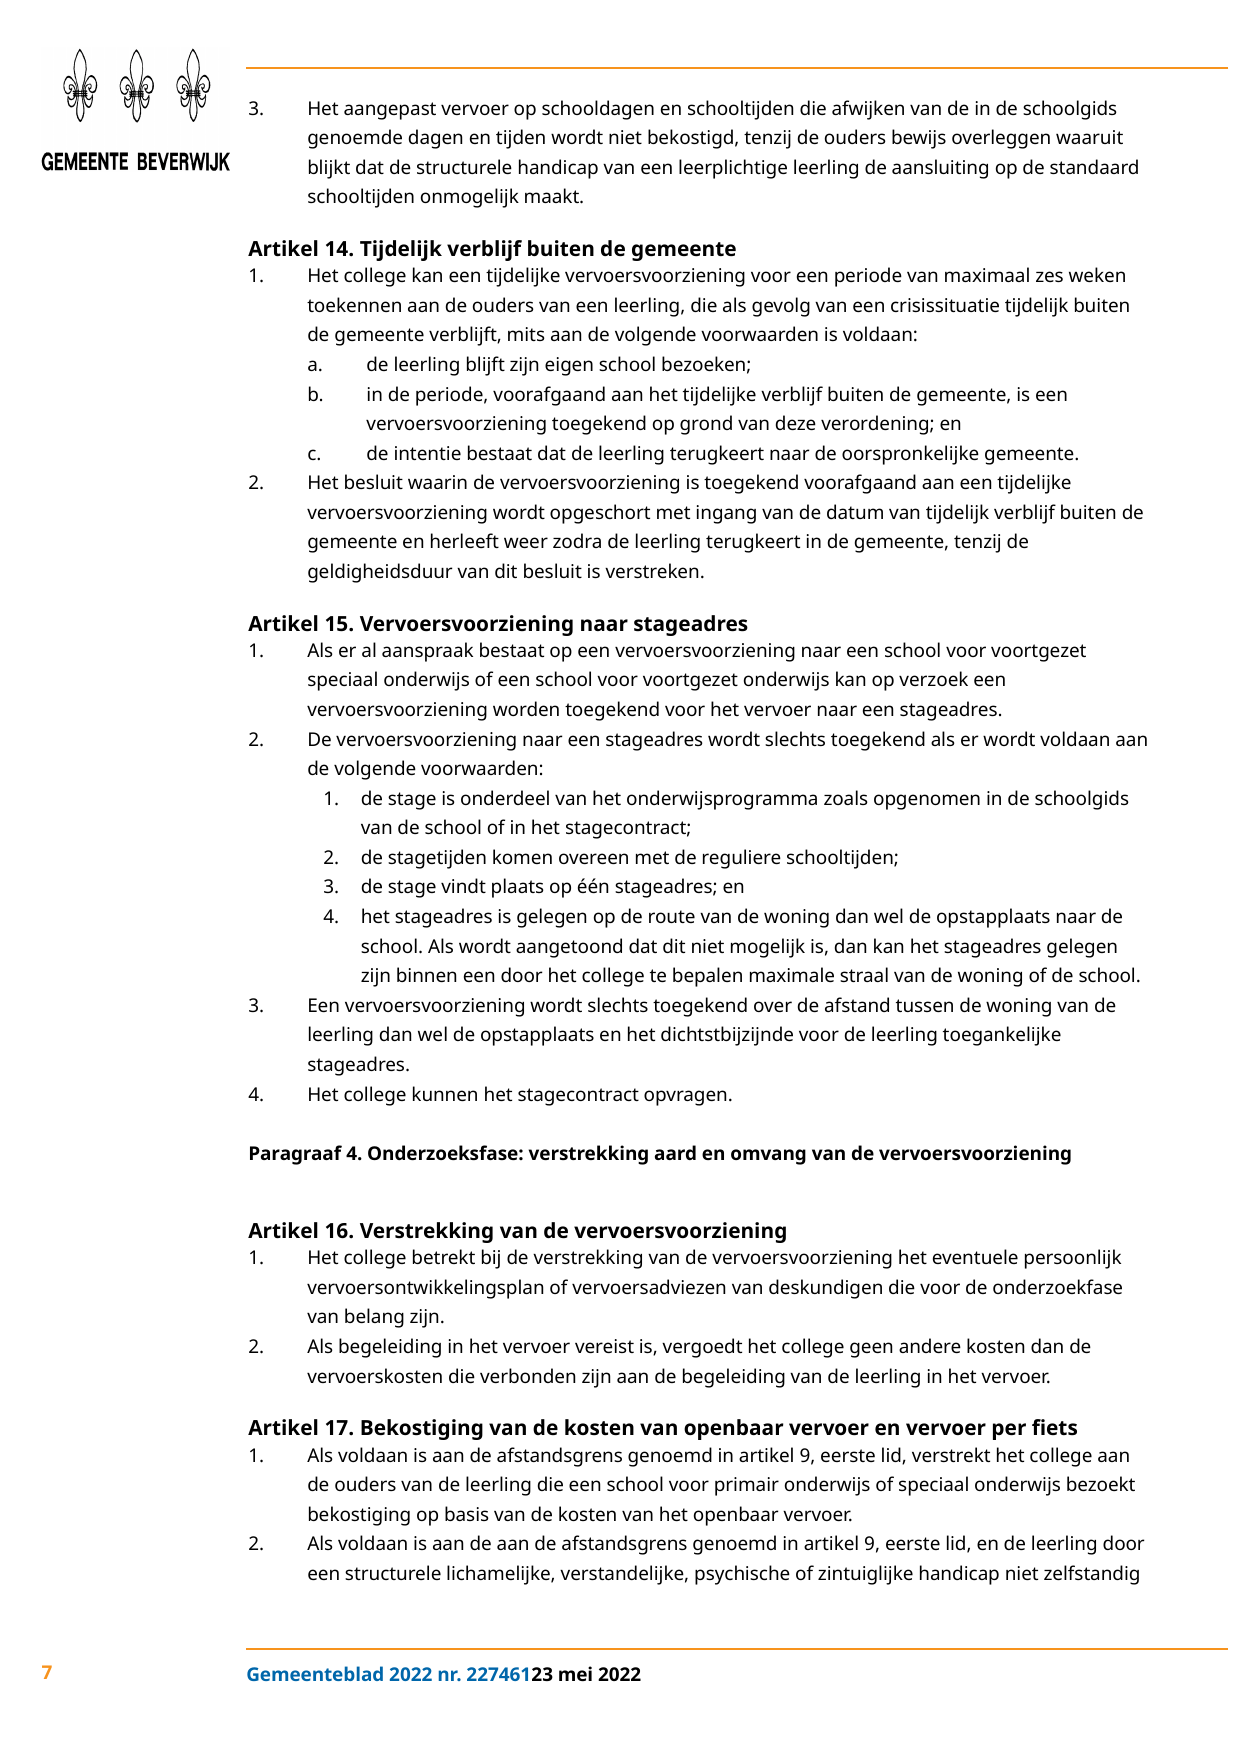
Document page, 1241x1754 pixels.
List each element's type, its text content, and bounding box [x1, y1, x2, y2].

list Als voldaan is aan de aan de afstandsgrens genoemd in artikel 9, eerste lid, en de leerling door een structurele lichamelijke, verstandelijke, psychische of zintuiglijke handicap niet zelfstandig [248, 1531, 1152, 1586]
list in de periode, voorafgaand aan het tijdelijke verblijf buiten de gemeente, is een vervoersvoorziening toegekend op grond van deze verordening; en [307, 381, 1152, 436]
picture [41, 47, 231, 172]
list de stage is onderdeel van het onderwijsprogramma zoals opgenomen in de schoolgids van de school of in het stagecontract; [323, 785, 1152, 840]
list Het college kunnen het stagecontract opvragen. [248, 1081, 1152, 1107]
text Paragraaf 4. Onderzoeksfase: verstrekking aard en omvang van de vervoersvoorziening [248, 1140, 1152, 1166]
list de stagetijden komen overeen met de reguliere schooltijden; [323, 844, 1152, 870]
list Het college betrekt bij de verstrekking van de vervoersvoorziening het eventuele persoonlijk vervoersontwikkelingsplan of vervoersadviezen van deskundigen die voor de onderzoekfase van belang zijn. [248, 1244, 1152, 1329]
text Artikel 14. Tijdelijk verblijf buiten de gemeente [248, 234, 1152, 262]
list het stageadres is gelegen op de route van de woning dan wel de opstapplaats naar de school. Als wordt aangetoond dat dit niet mogelijk is, dan kan het stageadres gelegen zijn binnen een door het college te bepalen maximale straal van de woning of de school. [323, 903, 1152, 988]
text Artikel 16. Verstrekking van de vervoersvoorziening [248, 1216, 1152, 1244]
list Als voldaan is aan de afstandsgrens genoemd in artikel 9, eerste lid, verstrekt het college aan de ouders van de leerling die een school voor primair onderwijs of speciaal onderwijs bezoekt bekostiging op basis van de kosten van het openbaar vervoer. [248, 1442, 1152, 1527]
list Als er al aanspraak bestaat op een vervoersvoorziening naar een school voor voortgezet speciaal onderwijs of een school voor voortgezet onderwijs kan op verzoek een vervoersvoorziening worden toegekend voor het vervoer naar een stageadres. [248, 637, 1152, 722]
text Artikel 15. Vervoersvoorziening naar stageadres [248, 609, 1152, 637]
list Het aangepast vervoer op schooldagen en schooltijden die afwijken van de in de schoolgids genoemde dagen en tijden wordt niet bekostigd, tenzij de ouders bewijs overleggen waaruit blijkt dat de structurele handicap van een leerplichtige leerling de aansluiting op de standaard schooltijden onmogelijk maakt. [248, 95, 1152, 209]
text Artikel 17. Bekostiging van de kosten van openbaar vervoer en vervoer per fiets [248, 1413, 1152, 1442]
list Als begeleiding in het vervoer vereist is, vergoedt het college geen andere kosten dan de vervoerskosten die verbonden zijn aan de begeleiding van de leerling in het vervoer. [248, 1333, 1152, 1389]
list Een vervoersvoorziening wordt slechts toegekend over de afstand tussen de woning van de leerling dan wel de opstapplaats en het dichtstbijzijnde voor de leerling toegankelijke stageadres. [248, 992, 1152, 1077]
list de intentie bestaat dat de leerling terugkeert naar de oorspronkelijke gemeente. [307, 440, 1152, 466]
list de stage vindt plaats op één stageadres; en [323, 874, 1152, 899]
list Het college kan een tijdelijke vervoersvoorziening voor een periode van maximaal zes weken toekennen aan de ouders van een leerling, die als gevolg van een crisissituatie tijdelijk buiten de gemeente verblijft, mits aan de volgende voorwaarden is voldaan: [248, 262, 1152, 347]
list De vervoersvoorziening naar een stageadres wordt slechts toegekend als er wordt voldaan aan de volgende voorwaarden: [248, 726, 1152, 781]
list Het besluit waarin de vervoersvoorziening is toegekend voorafgaand aan een tijdelijke vervoersvoorziening wordt opgeschort met ingang van de datum van tijdelijk verblijf buiten de gemeente en herleeft weer zodra de leerling terugkeert in de gemeente, tenzij de geldigheidsduur van dit besluit is verstreken. [248, 469, 1152, 584]
list de leerling blijft zijn eigen school bezoeken; [307, 351, 1152, 377]
